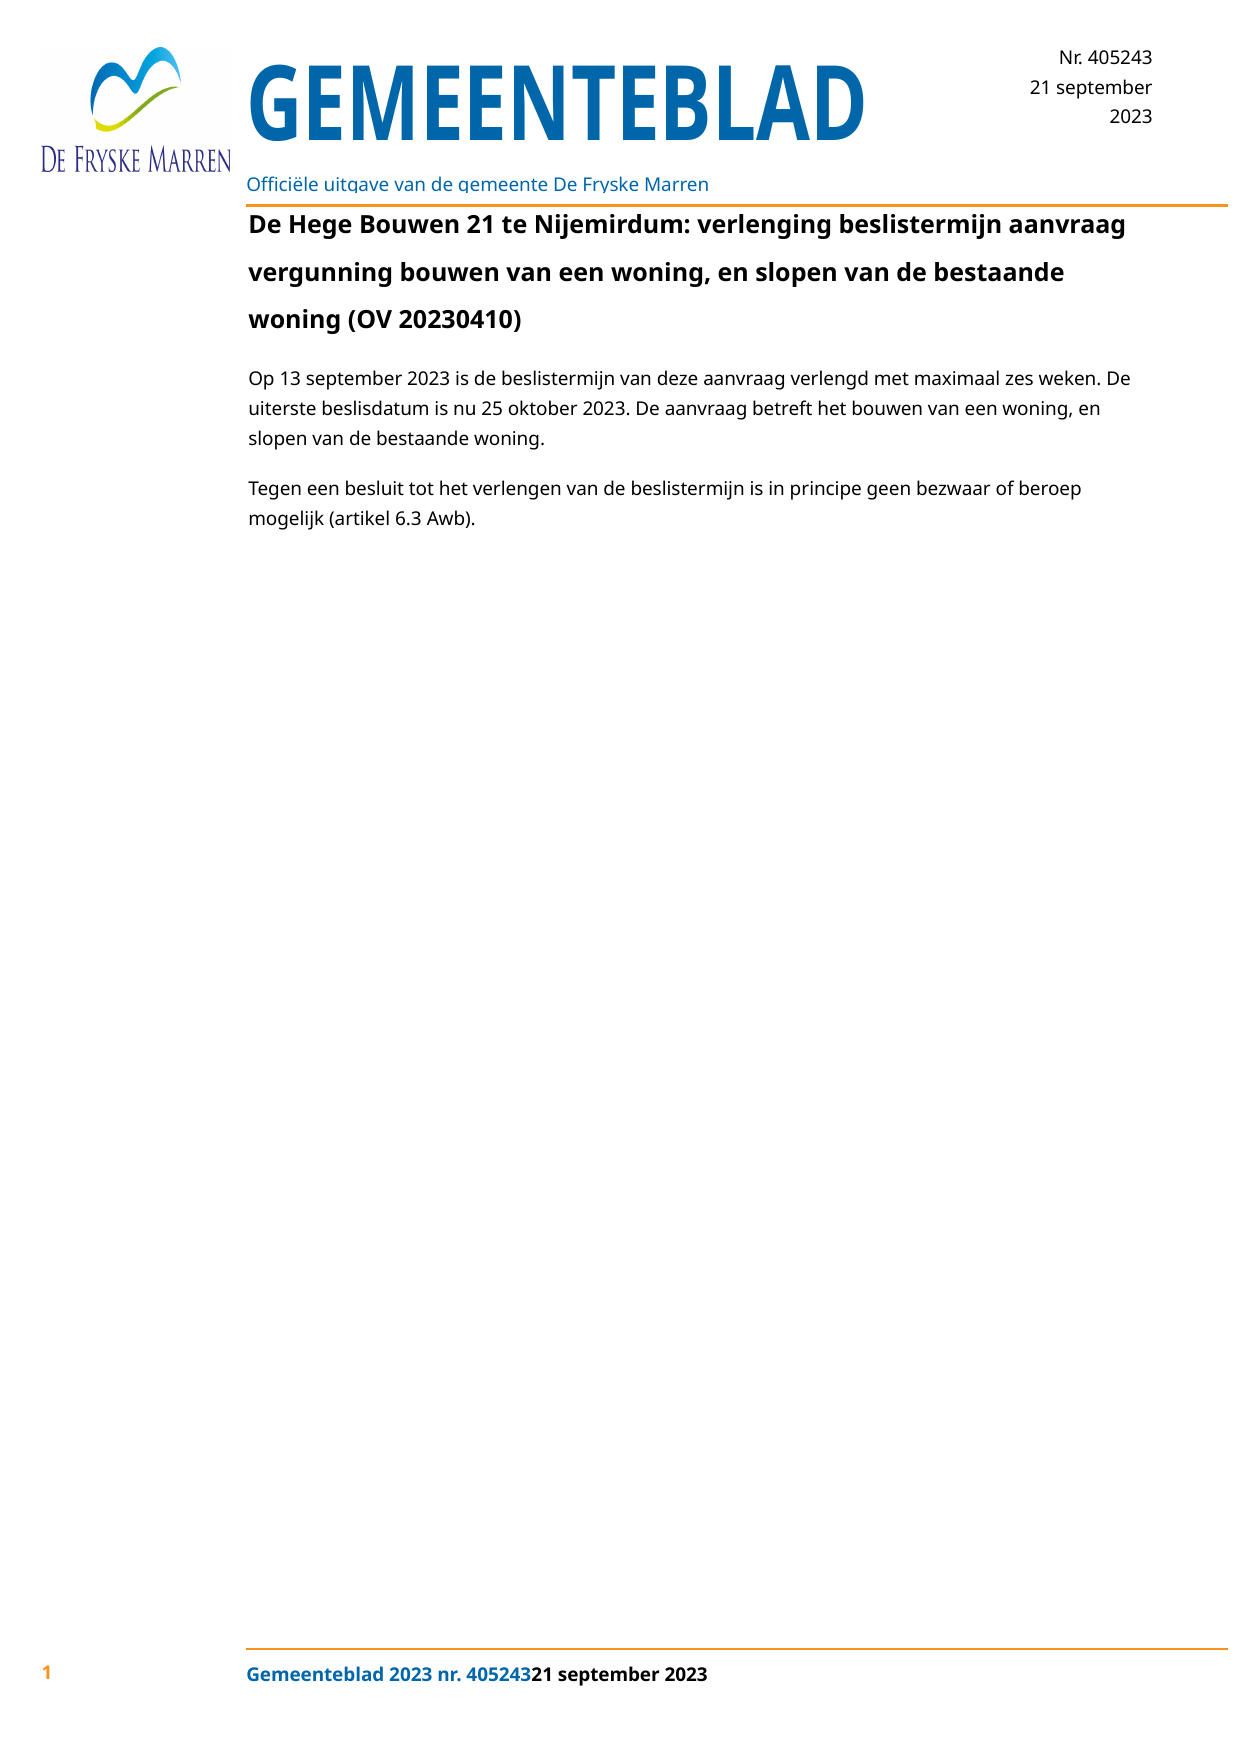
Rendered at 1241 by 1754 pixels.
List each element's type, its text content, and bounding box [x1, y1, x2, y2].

picture [41, 47, 231, 172]
text De Hege Bouwen 21 te Nijemirdum: verlenging beslistermijn aanvraag vergunning bouwen van een woning, en slopen van de bestaande woning (OV 20230410) [248, 207, 1152, 336]
text Tegen een besluit tot het verlengen van de beslistermijn is in principe geen bezwaar of beroep mogelijk (artikel 6.3 Awb). [248, 475, 1152, 530]
text Op 13 september 2023 is de beslistermijn van deze aanvraag verlengd met maximaal zes weken. De uiterste beslisdatum is nu 25 oktober 2023. De aanvraag betreft het bouwen van een woning, en slopen van de bestaande woning. [248, 366, 1152, 450]
